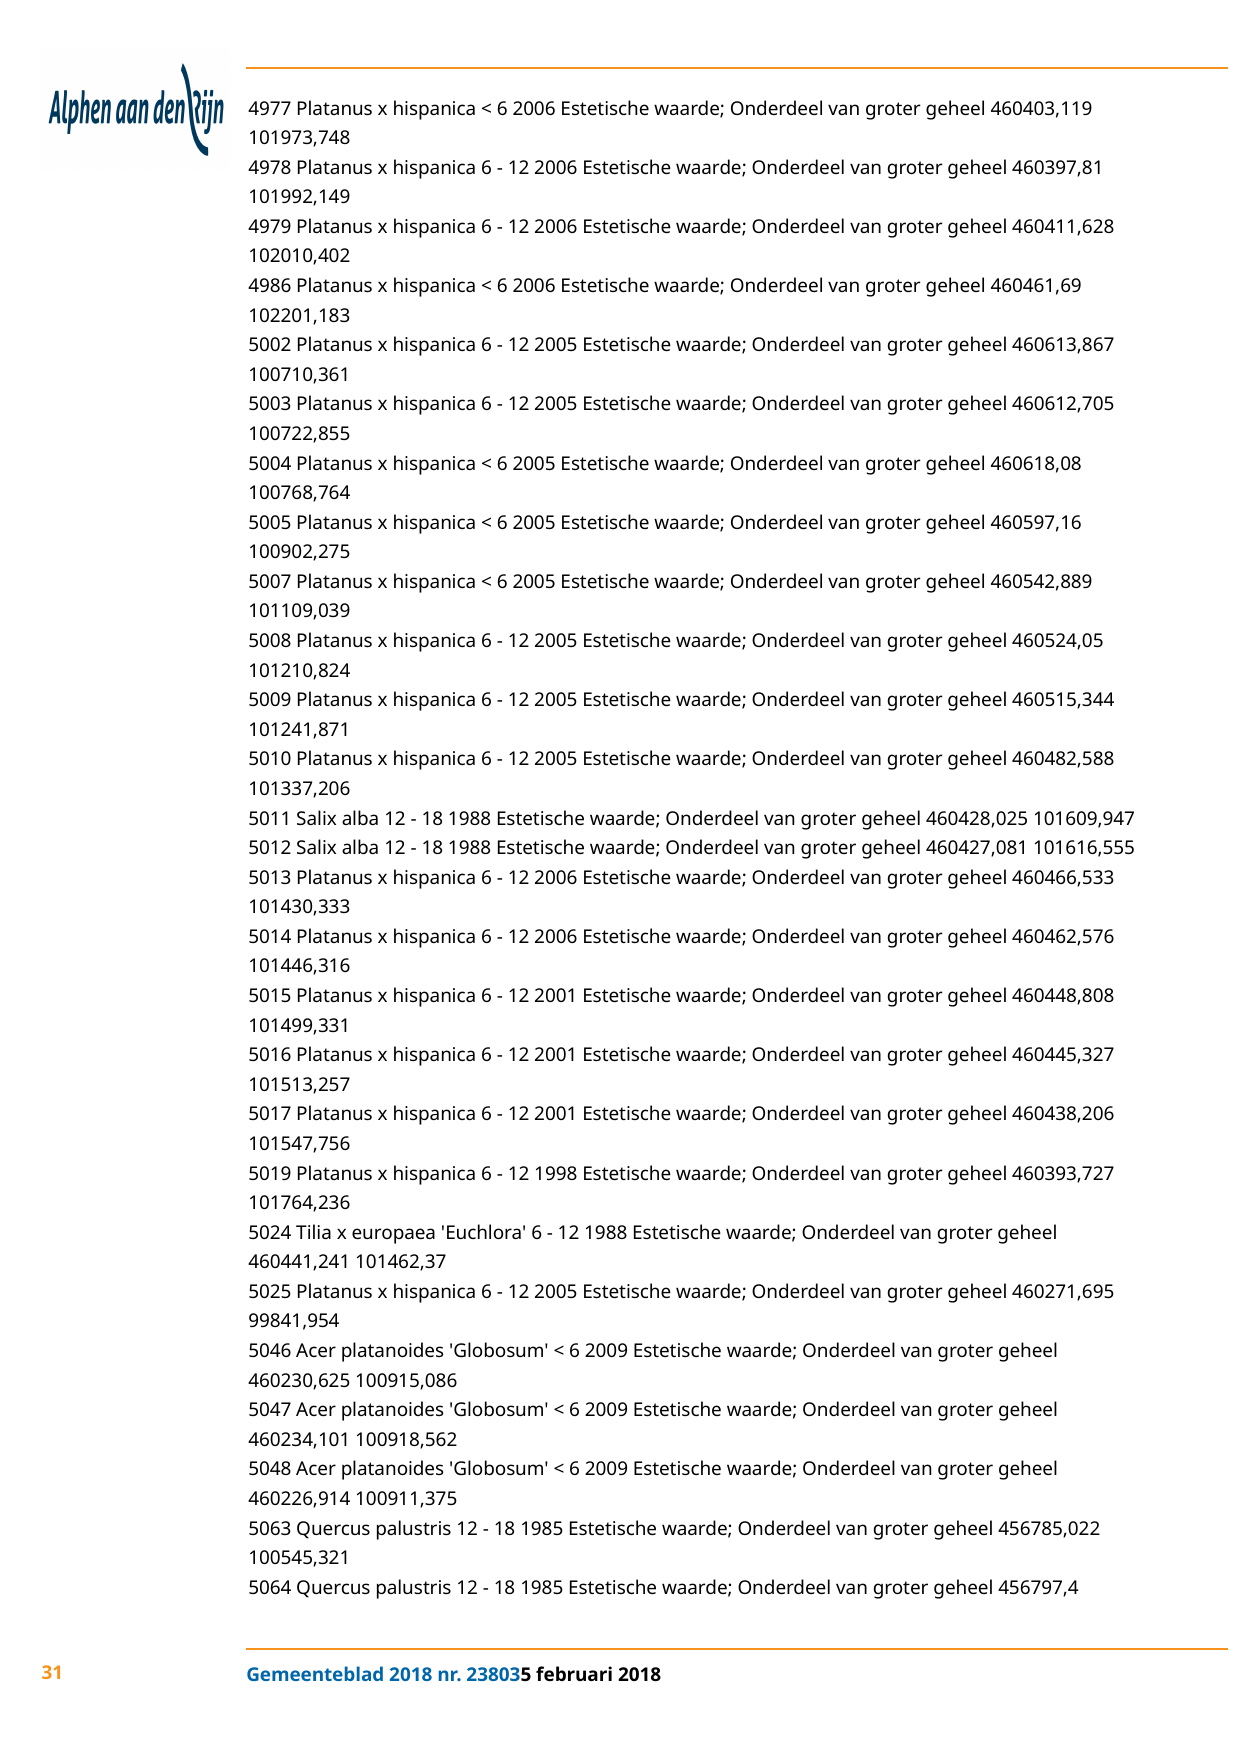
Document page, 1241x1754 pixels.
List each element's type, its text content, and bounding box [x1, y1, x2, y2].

text 5005 Platanus x hispanica < 6 2005 Estetische waarde; Onderdeel van groter geheel 460597,16 100902,275 [248, 509, 1152, 564]
text 5047 Acer platanoides 'Globosum' < 6 2009 Estetische waarde; Onderdeel van groter geheel 460234,101 100918,562 [248, 1396, 1152, 1452]
text 5002 Platanus x hispanica 6 - 12 2005 Estetische waarde; Onderdeel van groter geheel 460613,867 100710,361 [248, 331, 1152, 387]
picture [41, 47, 231, 172]
text 4977 Platanus x hispanica < 6 2006 Estetische waarde; Onderdeel van groter geheel 460403,119 101973,748 [248, 95, 1152, 150]
text 5015 Platanus x hispanica 6 - 12 2001 Estetische waarde; Onderdeel van groter geheel 460448,808 101499,331 [248, 982, 1152, 1038]
text 5014 Platanus x hispanica 6 - 12 2006 Estetische waarde; Onderdeel van groter geheel 460462,576 101446,316 [248, 923, 1152, 978]
text 5019 Platanus x hispanica 6 - 12 1998 Estetische waarde; Onderdeel van groter geheel 460393,727 101764,236 [248, 1160, 1152, 1215]
text 4979 Platanus x hispanica 6 - 12 2006 Estetische waarde; Onderdeel van groter geheel 460411,628 102010,402 [248, 213, 1152, 268]
text 5048 Acer platanoides 'Globosum' < 6 2009 Estetische waarde; Onderdeel van groter geheel 460226,914 100911,375 [248, 1456, 1152, 1511]
text 5011 Salix alba 12 - 18 1988 Estetische waarde; Onderdeel van groter geheel 460428,025 101609,947 [248, 805, 1152, 831]
text 5004 Platanus x hispanica < 6 2005 Estetische waarde; Onderdeel van groter geheel 460618,08 100768,764 [248, 450, 1152, 505]
text 5063 Quercus palustris 12 - 18 1985 Estetische waarde; Onderdeel van groter geheel 456785,022 100545,321 [248, 1515, 1152, 1570]
text 4978 Platanus x hispanica 6 - 12 2006 Estetische waarde; Onderdeel van groter geheel 460397,81 101992,149 [248, 154, 1152, 209]
text 5046 Acer platanoides 'Globosum' < 6 2009 Estetische waarde; Onderdeel van groter geheel 460230,625 100915,086 [248, 1337, 1152, 1393]
text 5024 Tilia x europaea 'Euchlora' 6 - 12 1988 Estetische waarde; Onderdeel van groter geheel 460441,241 101462,37 [248, 1219, 1152, 1274]
text 5009 Platanus x hispanica 6 - 12 2005 Estetische waarde; Onderdeel van groter geheel 460515,344 101241,871 [248, 686, 1152, 742]
text 5016 Platanus x hispanica 6 - 12 2001 Estetische waarde; Onderdeel van groter geheel 460445,327 101513,257 [248, 1041, 1152, 1097]
text 5017 Platanus x hispanica 6 - 12 2001 Estetische waarde; Onderdeel van groter geheel 460438,206 101547,756 [248, 1101, 1152, 1156]
text 5008 Platanus x hispanica 6 - 12 2005 Estetische waarde; Onderdeel van groter geheel 460524,05 101210,824 [248, 627, 1152, 683]
text 4986 Platanus x hispanica < 6 2006 Estetische waarde; Onderdeel van groter geheel 460461,69 102201,183 [248, 272, 1152, 328]
text 5010 Platanus x hispanica 6 - 12 2005 Estetische waarde; Onderdeel van groter geheel 460482,588 101337,206 [248, 746, 1152, 801]
text 5012 Salix alba 12 - 18 1988 Estetische waarde; Onderdeel van groter geheel 460427,081 101616,555 [248, 834, 1152, 860]
text 5007 Platanus x hispanica < 6 2005 Estetische waarde; Onderdeel van groter geheel 460542,889 101109,039 [248, 568, 1152, 623]
text 5013 Platanus x hispanica 6 - 12 2006 Estetische waarde; Onderdeel van groter geheel 460466,533 101430,333 [248, 864, 1152, 919]
text 5064 Quercus palustris 12 - 18 1985 Estetische waarde; Onderdeel van groter geheel 456797,4 [248, 1574, 1152, 1600]
text 5003 Platanus x hispanica 6 - 12 2005 Estetische waarde; Onderdeel van groter geheel 460612,705 100722,855 [248, 391, 1152, 446]
text 5025 Platanus x hispanica 6 - 12 2005 Estetische waarde; Onderdeel van groter geheel 460271,695 99841,954 [248, 1278, 1152, 1333]
